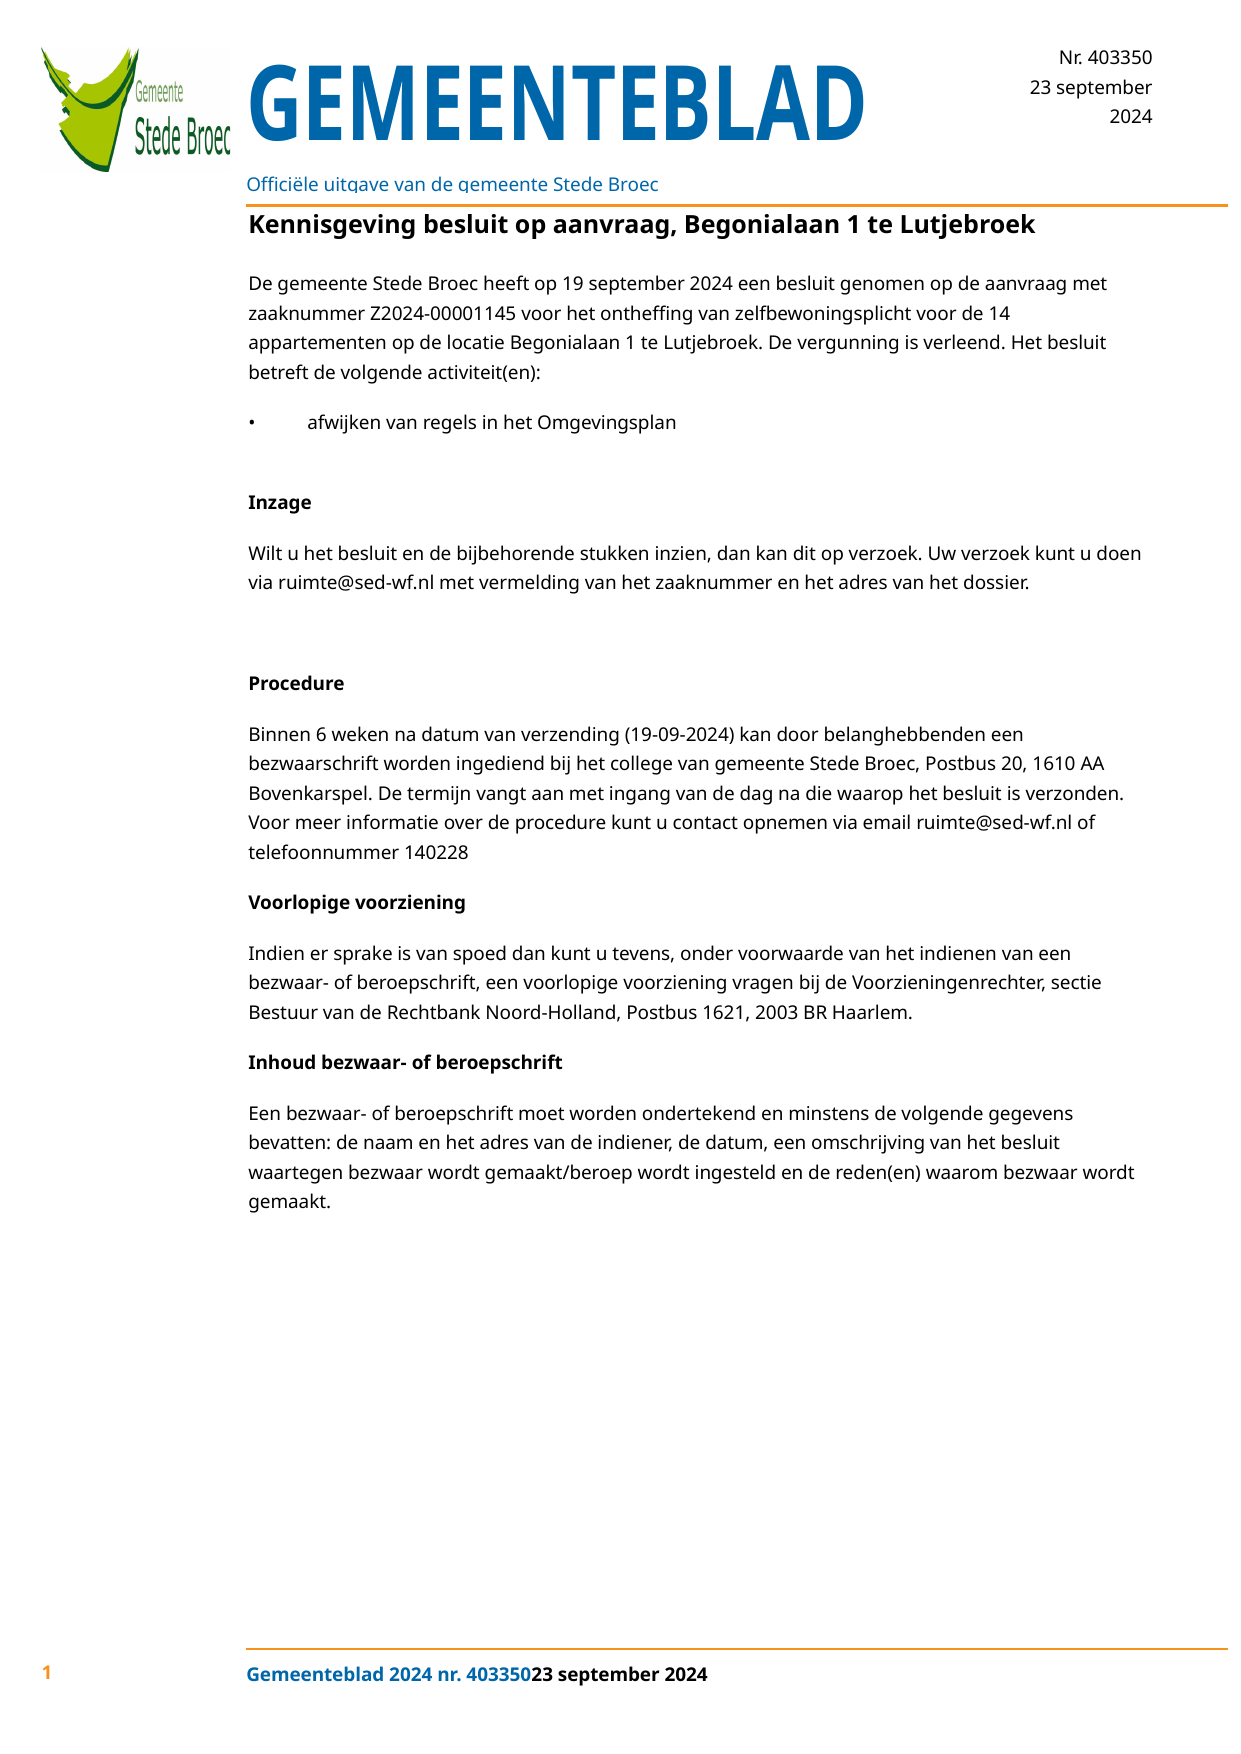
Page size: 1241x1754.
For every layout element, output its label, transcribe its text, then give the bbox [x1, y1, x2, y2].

text Binnen 6 weken na datum van verzending (19-09-2024) kan door belanghebbenden een bezwaarschrift worden ingediend bij het college van gemeente Stede Broec, Postbus 20, 1610 AA Bovenkarspel. De termijn vangt aan met ingang van de dag na die waarop het besluit is verzonden. Voor meer informatie over de procedure kunt u contact opnemen via email ruimte@sed-wf.nl of telefoonnummer 140228 [248, 721, 1152, 865]
text Indien er sprake is van spoed dan kunt u tevens, onder voorwaarde van het indienen van een bezwaar- of beroepschrift, een voorlopige voorziening vragen bij de Voorzieningenrechter, sectie Bestuur van de Rechtbank Noord-Holland, Postbus 1621, 2003 BR Haarlem. [248, 940, 1152, 1025]
text Een bezwaar- of beroepschrift moet worden ondertekend en minstens de volgende gegevens bevatten: de naam en het adres van de indiener, de datum, een omschrijving van het besluit waartegen bezwaar wordt gemaakt/beroep wordt ingesteld en de reden(en) waarom bezwaar wordt gemaakt. [248, 1100, 1152, 1214]
text Inzage [248, 489, 1152, 515]
text Kennisgeving besluit op aanvraag, Begonialaan 1 te Lutjebroek [248, 207, 1152, 241]
picture [41, 47, 231, 172]
text Procedure [248, 670, 1152, 696]
list afwijken van regels in het Omgevingsplan [248, 409, 1152, 435]
text De gemeente Stede Broec heeft op 19 september 2024 een besluit genomen op de aanvraag met zaaknummer Z2024-00001145 voor het ontheffing van zelfbewoningsplicht voor de 14 appartementen op de locatie Begonialaan 1 te Lutjebroek. De vergunning is verleend. Het besluit betreft de volgende activiteit(en): [248, 270, 1152, 385]
text Voorlopige voorziening [248, 889, 1152, 915]
text Wilt u het besluit en de bijbehorende stukken inzien, dan kan dit op verzoek. Uw verzoek kunt u doen via ruimte@sed-wf.nl met vermelding van het zaaknummer en het adres van het dossier. [248, 540, 1152, 595]
text Inhoud bezwaar- of beroepschrift [248, 1049, 1152, 1075]
